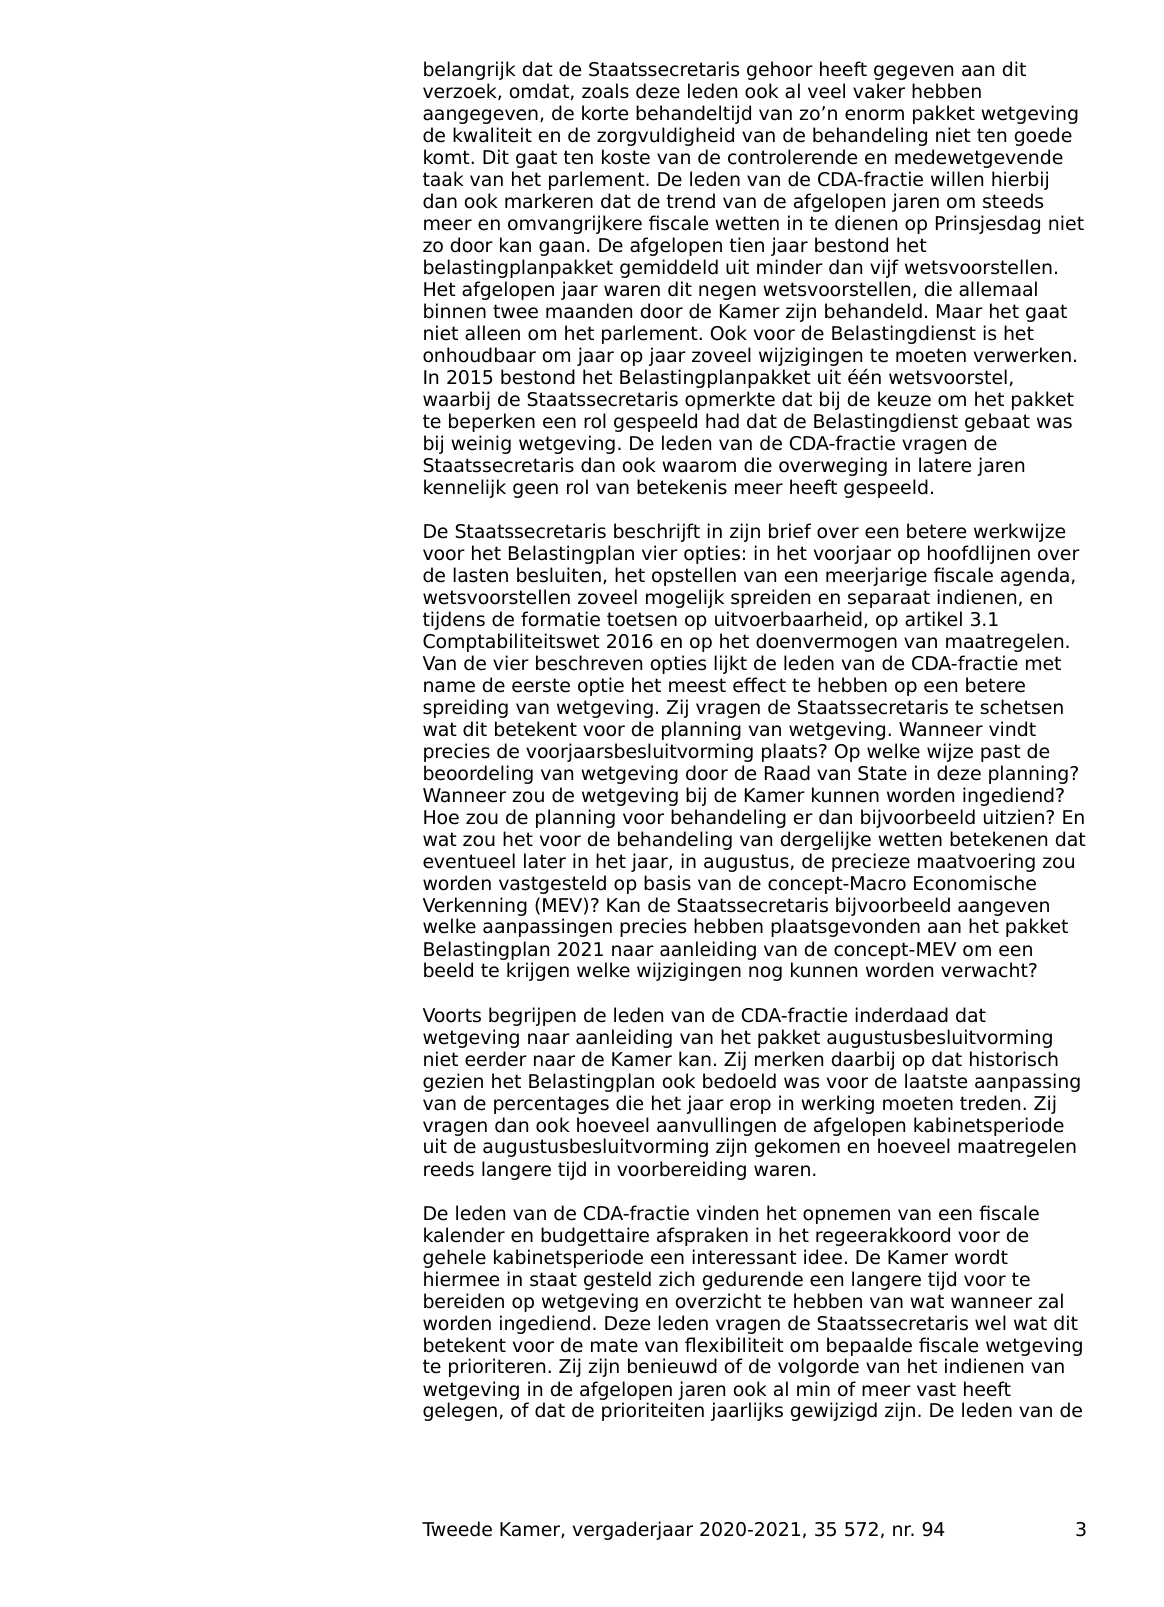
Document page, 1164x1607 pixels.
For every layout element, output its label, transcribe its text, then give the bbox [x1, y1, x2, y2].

text De Staatssecretaris beschrijft in zijn brief over een betere werkwijze voor het Belastingplan vier opties: in het voorjaar op hoofdlijnen over de lasten besluiten, het opstellen van een meerjarige fiscale agenda, wetsvoorstellen zoveel mogelijk spreiden en separaat indienen, en tijdens de formatie toetsen op uitvoerbaarheid, op artikel 3.1 Comptabiliteitswet 2016 en op het doenvermogen van maatregelen. Van de vier beschreven opties lijkt de leden van de CDA-fractie met name de eerste optie het meest effect te hebben op een betere spreiding van wetgeving. Zij vragen de Staatssecretaris te schetsen wat dit betekent voor de planning van wetgeving. Wanneer vindt precies de voorjaarsbesluitvorming plaats? Op welke wijze past de beoordeling van wetgeving door de Raad van State in deze planning? Wanneer zou de wetgeving bij de Kamer kunnen worden ingediend? Hoe zou de planning voor behandeling er dan bijvoorbeeld uitzien? En wat zou het voor de behandeling van dergelijke wetten betekenen dat eventueel later in het jaar, in augustus, de precieze maatvoering zou worden vastgesteld op basis van de concept-Macro Economische Verkenning (MEV)? Kan de Staatssecretaris bijvoorbeeld aangeven welke aanpassingen precies hebben plaatsgevonden aan het pakket Belastingplan 2021 naar aanleiding van de concept-MEV om een beeld te krijgen welke wijzigingen nog kunnen worden verwacht? [422, 521, 1087, 982]
text De leden van de CDA-fractie vinden het opnemen van een fiscale kalender en budgettaire afspraken in het regeerakkoord voor de gehele kabinetsperiode een interessant idee. De Kamer wordt hiermee in staat gesteld zich gedurende een langere tijd voor te bereiden op wetgeving en overzicht te hebben van wat wanneer zal worden ingediend. Deze leden vragen de Staatssecretaris wel wat dit betekent voor de mate van flexibiliteit om bepaalde fiscale wetgeving te prioriteren. Zij zijn benieuwd of de volgorde van het indienen van wetgeving in de afgelopen jaren ook al min of meer vast heeft gelegen, of dat de prioriteiten jaarlijks gewijzigd zijn. De leden van de [422, 1203, 1087, 1422]
text belangrijk dat de Staatssecretaris gehoor heeft gegeven aan dit verzoek, omdat, zoals deze leden ook al veel vaker hebben aangegeven, de korte behandeltijd van zo’n enorm pakket wetgeving de kwaliteit en de zorgvuldigheid van de behandeling niet ten goede komt. Dit gaat ten koste van de controlerende en medewetgevende taak van het parlement. De leden van de CDA-fractie willen hierbij dan ook markeren dat de trend van de afgelopen jaren om steeds meer en omvangrijkere fiscale wetten in te dienen op Prinsjesdag niet zo door kan gaan. De afgelopen tien jaar bestond het belastingplanpakket gemiddeld uit minder dan vijf wetsvoorstellen. Het afgelopen jaar waren dit negen wetsvoorstellen, die allemaal binnen twee maanden door de Kamer zijn behandeld. Maar het gaat niet alleen om het parlement. Ook voor de Belastingdienst is het onhoudbaar om jaar op jaar zoveel wijzigingen te moeten verwerken. In 2015 bestond het Belastingplanpakket uit één wetsvoorstel, waarbij de Staatssecretaris opmerkte dat bij de keuze om het pakket te beperken een rol gespeeld had dat de Belastingdienst gebaat was bij weinig wetgeving. De leden van de CDA-fractie vragen de Staatssecretaris dan ook waarom die overweging in latere jaren kennelijk geen rol van betekenis meer heeft gespeeld. [422, 59, 1087, 499]
text Voorts begrijpen de leden van de CDA-fractie inderdaad dat wetgeving naar aanleiding van het pakket augustusbesluitvorming niet eerder naar de Kamer kan. Zij merken daarbij op dat historisch gezien het Belastingplan ook bedoeld was voor de laatste aanpassing van de percentages die het jaar erop in werking moeten treden. Zij vragen dan ook hoeveel aanvullingen de afgelopen kabinetsperiode uit de augustusbesluitvorming zijn gekomen en hoeveel maatregelen reeds langere tijd in voorbereiding waren. [422, 1004, 1087, 1180]
